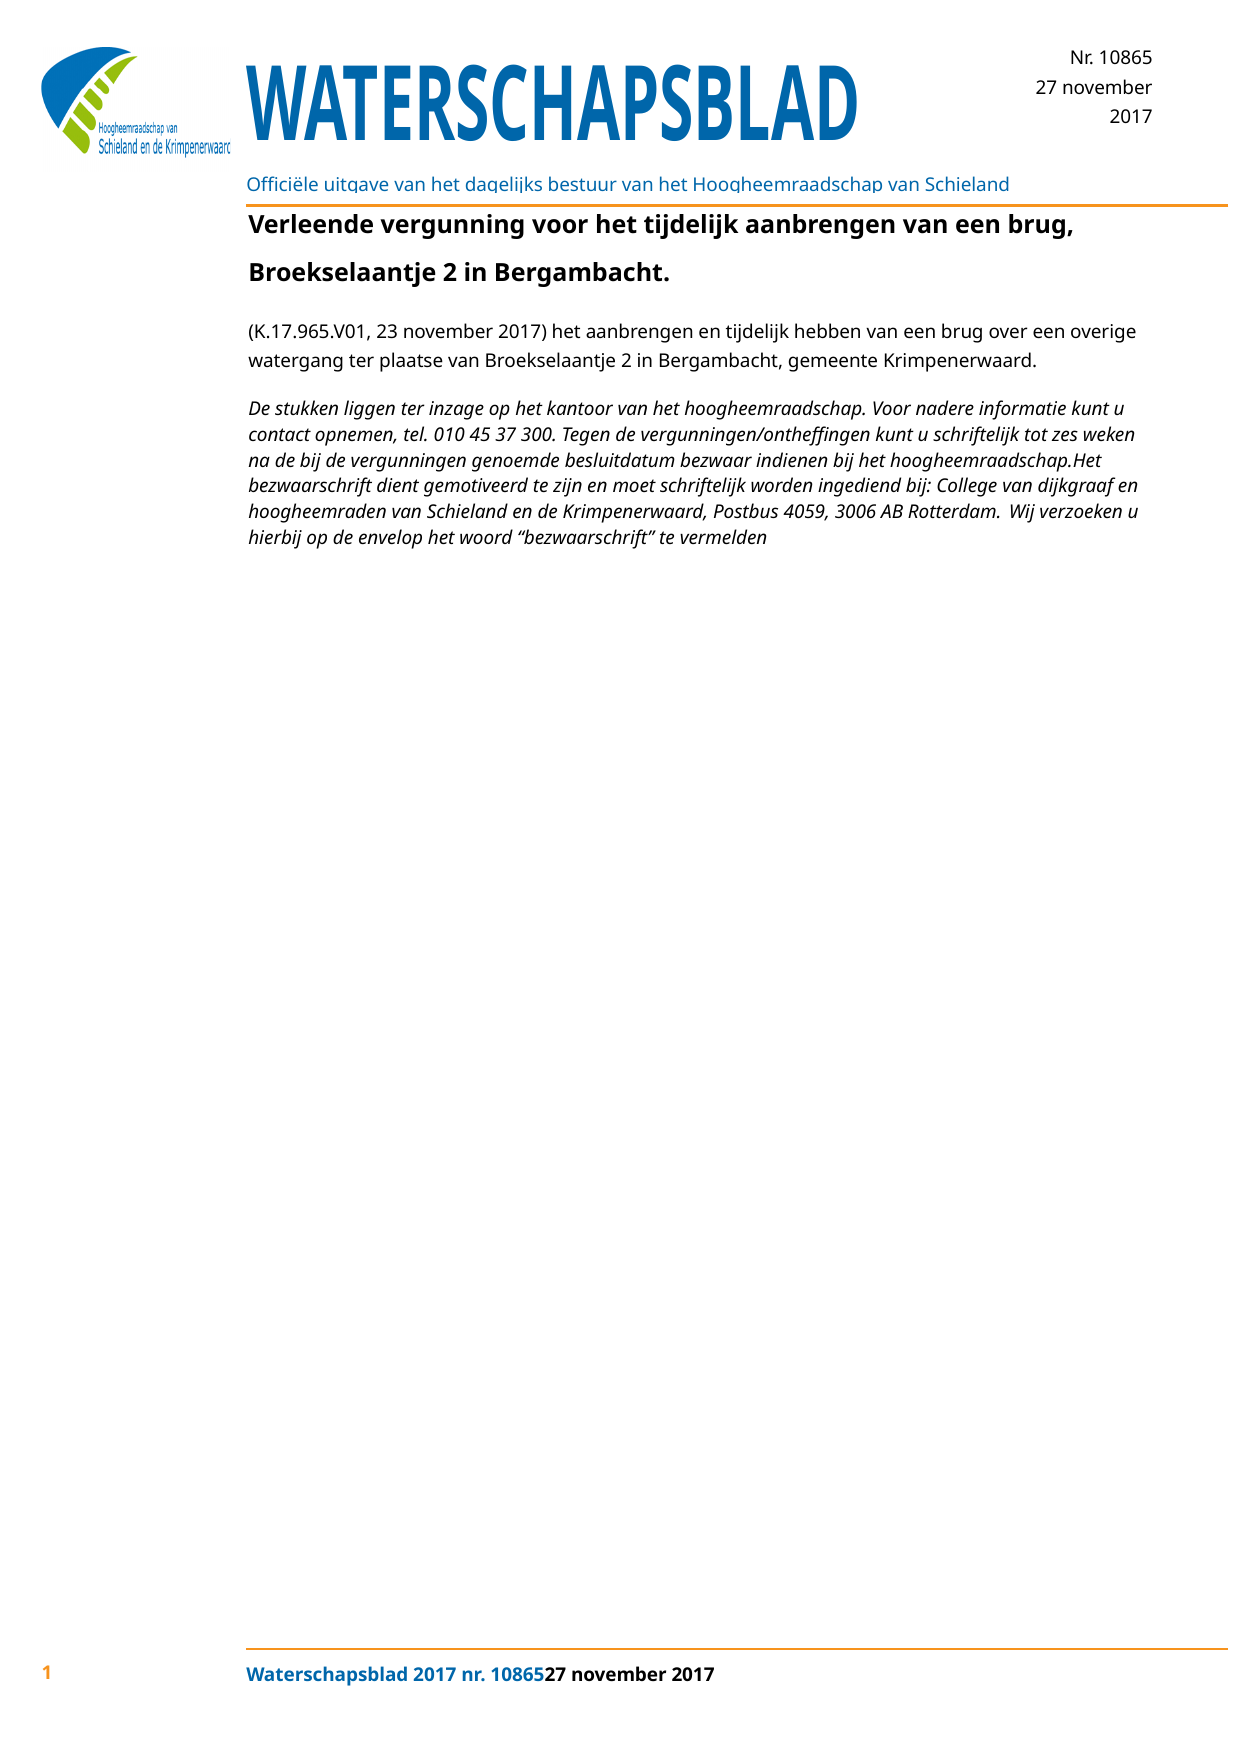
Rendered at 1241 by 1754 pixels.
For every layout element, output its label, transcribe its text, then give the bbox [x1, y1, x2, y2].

text Verleende vergunning voor het tijdelijk aanbrengen van een brug, Broekselaantje 2 in Bergambacht. [248, 207, 1152, 288]
picture [41, 47, 231, 172]
text (K.17.965.V01, 23 november 2017) het aanbrengen en tijdelijk hebben van een brug over een overige watergang ter plaatse van Broekselaantje 2 in Bergambacht, gemeente Krimpenerwaard. [248, 318, 1152, 373]
text De stukken liggen ter inzage op het kantoor van het hoogheemraadschap. Voor nadere informatie kunt u contact opnemen, tel. 010 45 37 300. Tegen de vergunningen/ontheffingen kunt u schriftelijk tot zes weken na de bij de vergunningen genoemde besluitdatum bezwaar indienen bij het hoogheemraadschap.Het bezwaarschrift dient gemotiveerd te zijn en moet schriftelijk worden ingediend bij: College van dijkgraaf en hoogheemraden van Schieland en de Krimpenerwaard, Postbus 4059, 3006 AB Rotterdam. Wij verzoeken u hierbij op de envelop het woord “bezwaarschrift” te vermelden [248, 395, 1152, 550]
